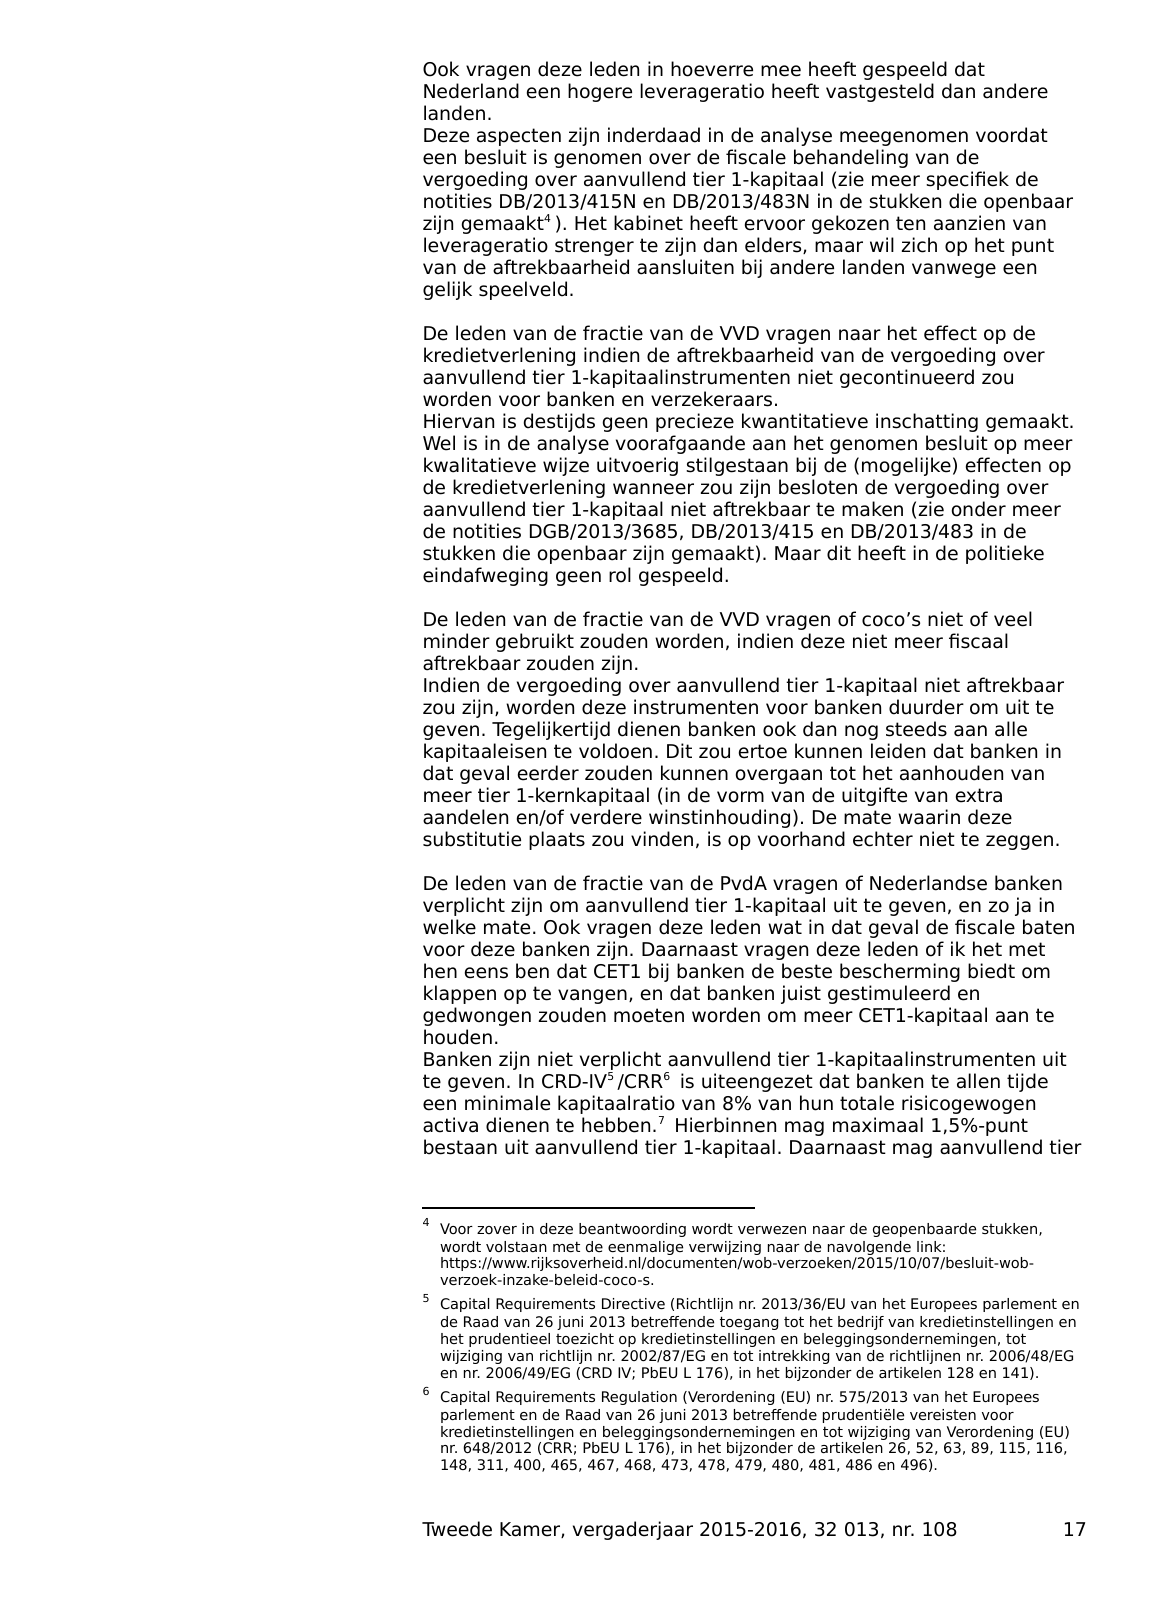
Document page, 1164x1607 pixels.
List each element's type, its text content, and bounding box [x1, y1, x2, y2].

text Ook vragen deze leden in hoeverre mee heeft gespeeld dat Nederland een hogere leverageratio heeft vastgesteld dan andere landen. [422, 59, 1087, 125]
text Hiervan is destijds geen precieze kwantitatieve inschatting gemaakt. Wel is in de analyse voorafgaande aan het genomen besluit op meer kwalitatieve wijze uitvoerig stilgestaan bij de (mogelijke) effecten op de kredietverlening wanneer zou zijn besloten de vergoeding over aanvullend tier 1-kapitaal niet aftrekbaar te maken (zie onder meer de notities DGB/2013/3685, DB/2013/415 en DB/2013/483 in de stukken die openbaar zijn gemaakt). Maar dit heeft in de politieke eindafweging geen rol gespeeld. [422, 411, 1087, 587]
text Voor zover in deze beantwoording wordt verwezen naar de geopenbaarde stukken, wordt volstaan met de eenmalige verwijzing naar de navolgende link: https://www.rijksoverheid.nl/documenten/wob-verzoeken/2015/10/07/besluit-wob-verzoek-inzake-beleid-coco-s. [422, 1217, 1087, 1289]
text Banken zijn niet verplicht aanvullend tier 1-kapitaalinstrumenten uit te geven. In CRD-IV/CRR is uiteengezet dat banken te allen tijde een minimale kapitaalratio van 8% van hun totale risicogewogen activa dienen te hebben. Hierbinnen mag maximaal 1,5%-punt bestaan uit aanvullend tier 1-kapitaal. Daarnaast mag aanvullend tier [422, 1049, 1087, 1159]
text De leden van de fractie van de VVD vragen of coco’s niet of veel minder gebruikt zouden worden, indien deze niet meer fiscaal aftrekbaar zouden zijn. [422, 609, 1087, 675]
text Capital Requirements Regulation (Verordening (EU) nr. 575/2013 van het Europees parlement en de Raad van 26 juni 2013 betreffende prudentiële vereisten voor kredietinstellingen en beleggingsondernemingen en tot wijziging van Verordening (EU) nr. 648/2012 (CRR; PbEU L 176), in het bijzonder de artikelen 26, 52, 63, 89, 115, 116, 148, 311, 400, 465, 467, 468, 473, 478, 479, 480, 481, 486 en 496). [422, 1385, 1087, 1474]
text Deze aspecten zijn inderdaad in de analyse meegenomen voordat een besluit is genomen over de fiscale behandeling van de vergoeding over aanvullend tier 1-kapitaal (zie meer specifiek de notities DB/2013/415N en DB/2013/483N in de stukken die openbaar zijn gemaakt). Het kabinet heeft ervoor gekozen ten aanzien van leverageratio strenger te zijn dan elders, maar wil zich op het punt van de aftrekbaarheid aansluiten bij andere landen vanwege een gelijk speelveld. [422, 125, 1087, 301]
text Capital Requirements Directive (Richtlijn nr. 2013/36/EU van het Europees parlement en de Raad van 26 juni 2013 betreffende toegang tot het bedrijf van kredietinstellingen en het prudentieel toezicht op kredietinstellingen en beleggingsondernemingen, tot wijziging van richtlijn nr. 2002/87/EG en tot intrekking van de richtlijnen nr. 2006/48/EG en nr. 2006/49/EG (CRD IV; PbEU L 176), in het bijzonder de artikelen 128 en 141). [422, 1292, 1087, 1382]
text Indien de vergoeding over aanvullend tier 1-kapitaal niet aftrekbaar zou zijn, worden deze instrumenten voor banken duurder om uit te geven. Tegelijkertijd dienen banken ook dan nog steeds aan alle kapitaaleisen te voldoen. Dit zou ertoe kunnen leiden dat banken in dat geval eerder zouden kunnen overgaan tot het aanhouden van meer tier 1-kernkapitaal (in de vorm van de uitgifte van extra aandelen en/of verdere winstinhouding). De mate waarin deze substitutie plaats zou vinden, is op voorhand echter niet te zeggen. [422, 675, 1087, 851]
text De leden van de fractie van de PvdA vragen of Nederlandse banken verplicht zijn om aanvullend tier 1-kapitaal uit te geven, en zo ja in welke mate. Ook vragen deze leden wat in dat geval de fiscale baten voor deze banken zijn. Daarnaast vragen deze leden of ik het met hen eens ben dat CET1 bij banken de beste bescherming biedt om klappen op te vangen, en dat banken juist gestimuleerd en gedwongen zouden moeten worden om meer CET1-kapitaal aan te houden. [422, 873, 1087, 1049]
text De leden van de fractie van de VVD vragen naar het effect op de kredietverlening indien de aftrekbaarheid van de vergoeding over aanvullend tier 1-kapitaalinstrumenten niet gecontinueerd zou worden voor banken en verzekeraars. [422, 323, 1087, 411]
